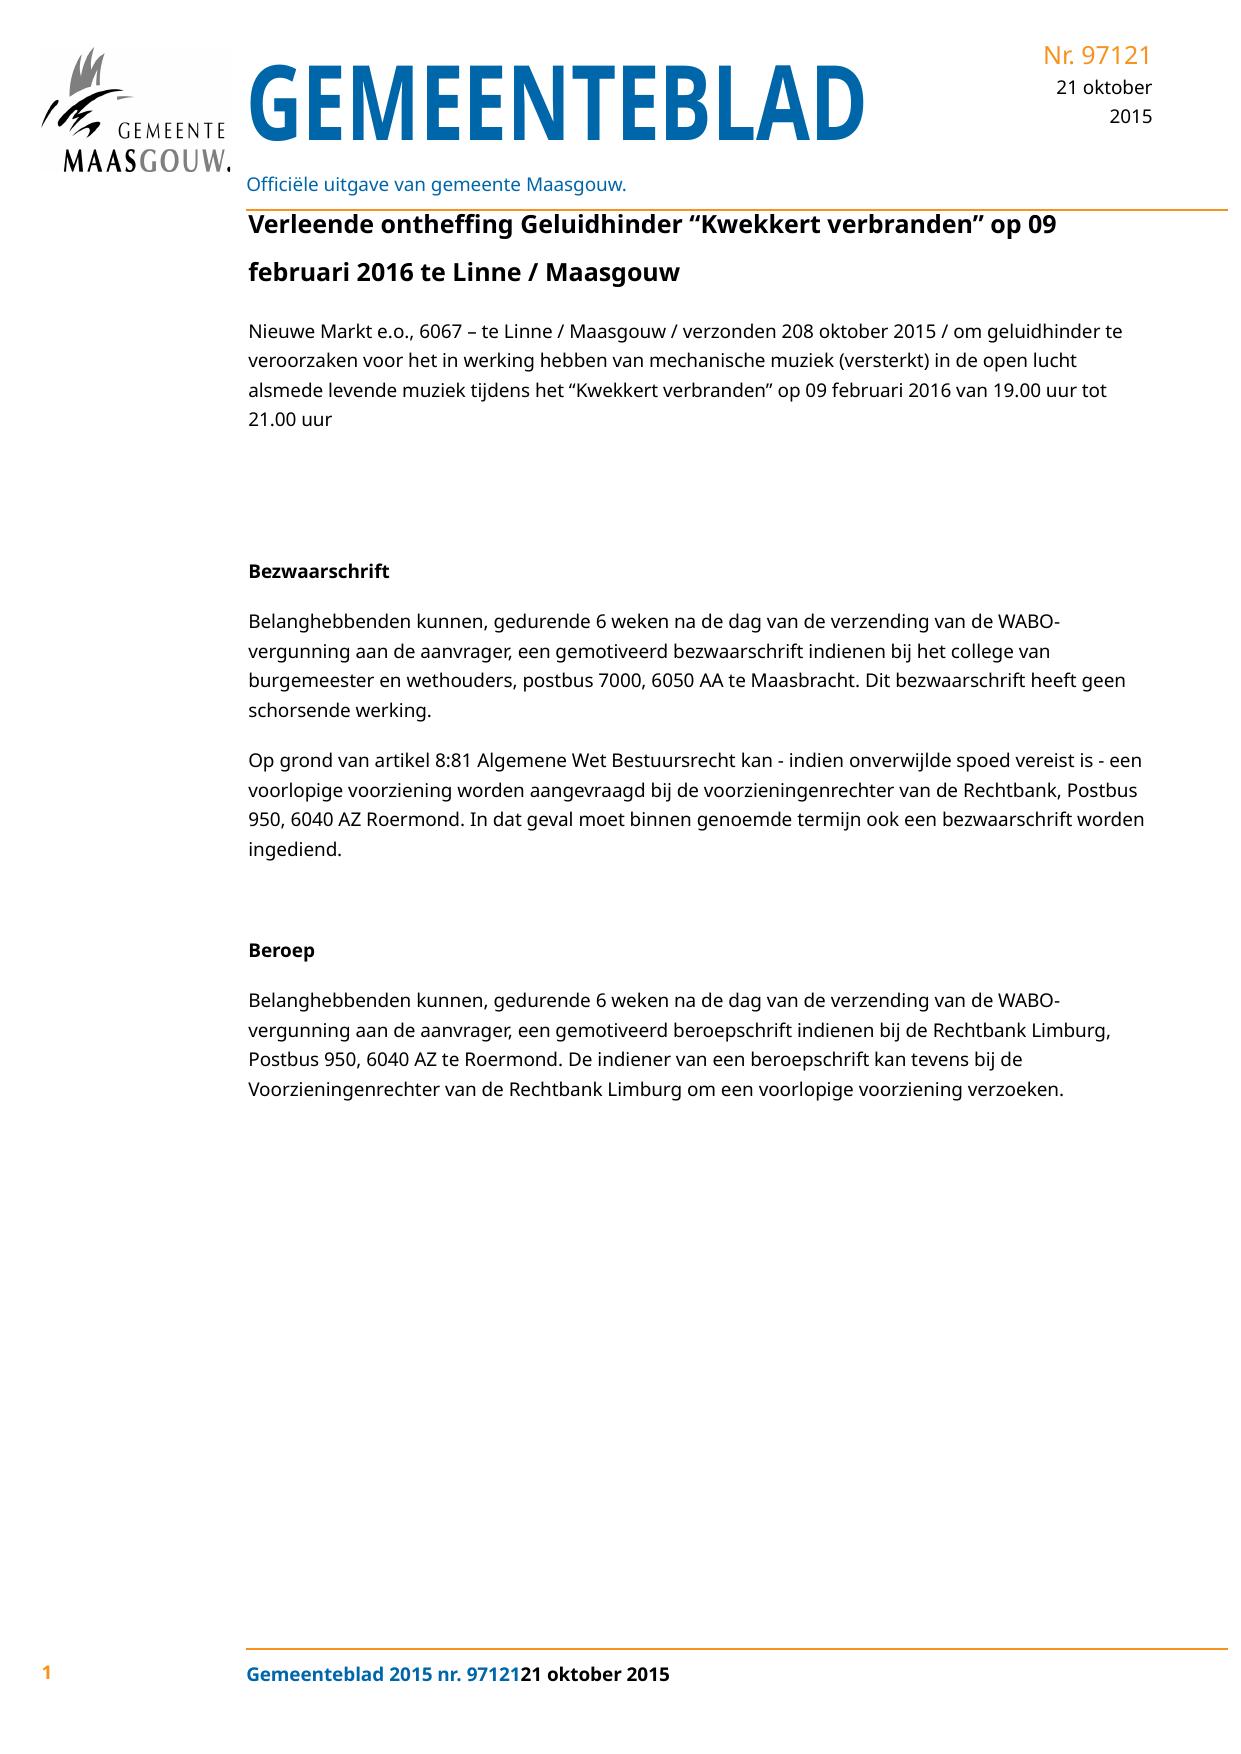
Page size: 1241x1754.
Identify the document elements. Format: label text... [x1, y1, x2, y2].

text Op grond van artikel 8:81 Algemene Wet Bestuursrecht kan - indien onverwijlde spoed vereist is - een voorlopige voorziening worden aangevraagd bij de voorzieningenrechter van de Rechtbank, Postbus 950, 6040 AZ Roermond. In dat geval moet binnen genoemde termijn ook een bezwaarschrift worden ingediend. [248, 747, 1152, 862]
text Nieuwe Markt e.o., 6067 – te Linne / Maasgouw / verzonden 208 oktober 2015 / om geluidhinder te veroorzaken voor het in werking hebben van mechanische muziek (versterkt) in de open lucht alsmede levende muziek tijdens het “Kwekkert verbranden” op 09 februari 2016 van 19.00 uur tot 21.00 uur [248, 318, 1152, 432]
text Belanghebbenden kunnen, gedurende 6 weken na de dag van de verzending van de WABO-vergunning aan de aanvrager, een gemotiveerd beroepschrift indienen bij de Rechtbank Limburg, Postbus 950, 6040 AZ te Roermond. De indiener van een beroepschrift kan tevens bij de Voorzieningenrechter van de Rechtbank Limburg om een voorlopige voorziening verzoeken. [248, 987, 1152, 1102]
text Belanghebbenden kunnen, gedurende 6 weken na de dag van de verzending van de WABO-vergunning aan de aanvrager, een gemotiveerd bezwaarschrift indienen bij het college van burgemeester en wethouders, postbus 7000, 6050 AA te Maasbracht. Dit bezwaarschrift heeft geen schorsende werking. [248, 608, 1152, 723]
picture [41, 47, 231, 172]
text Beroep [248, 937, 1152, 963]
text Bezwaarschrift [248, 558, 1152, 584]
text Verleende ontheffing Geluidhinder “Kwekkert verbranden” op 09 februari 2016 te Linne / Maasgouw [248, 211, 1152, 288]
